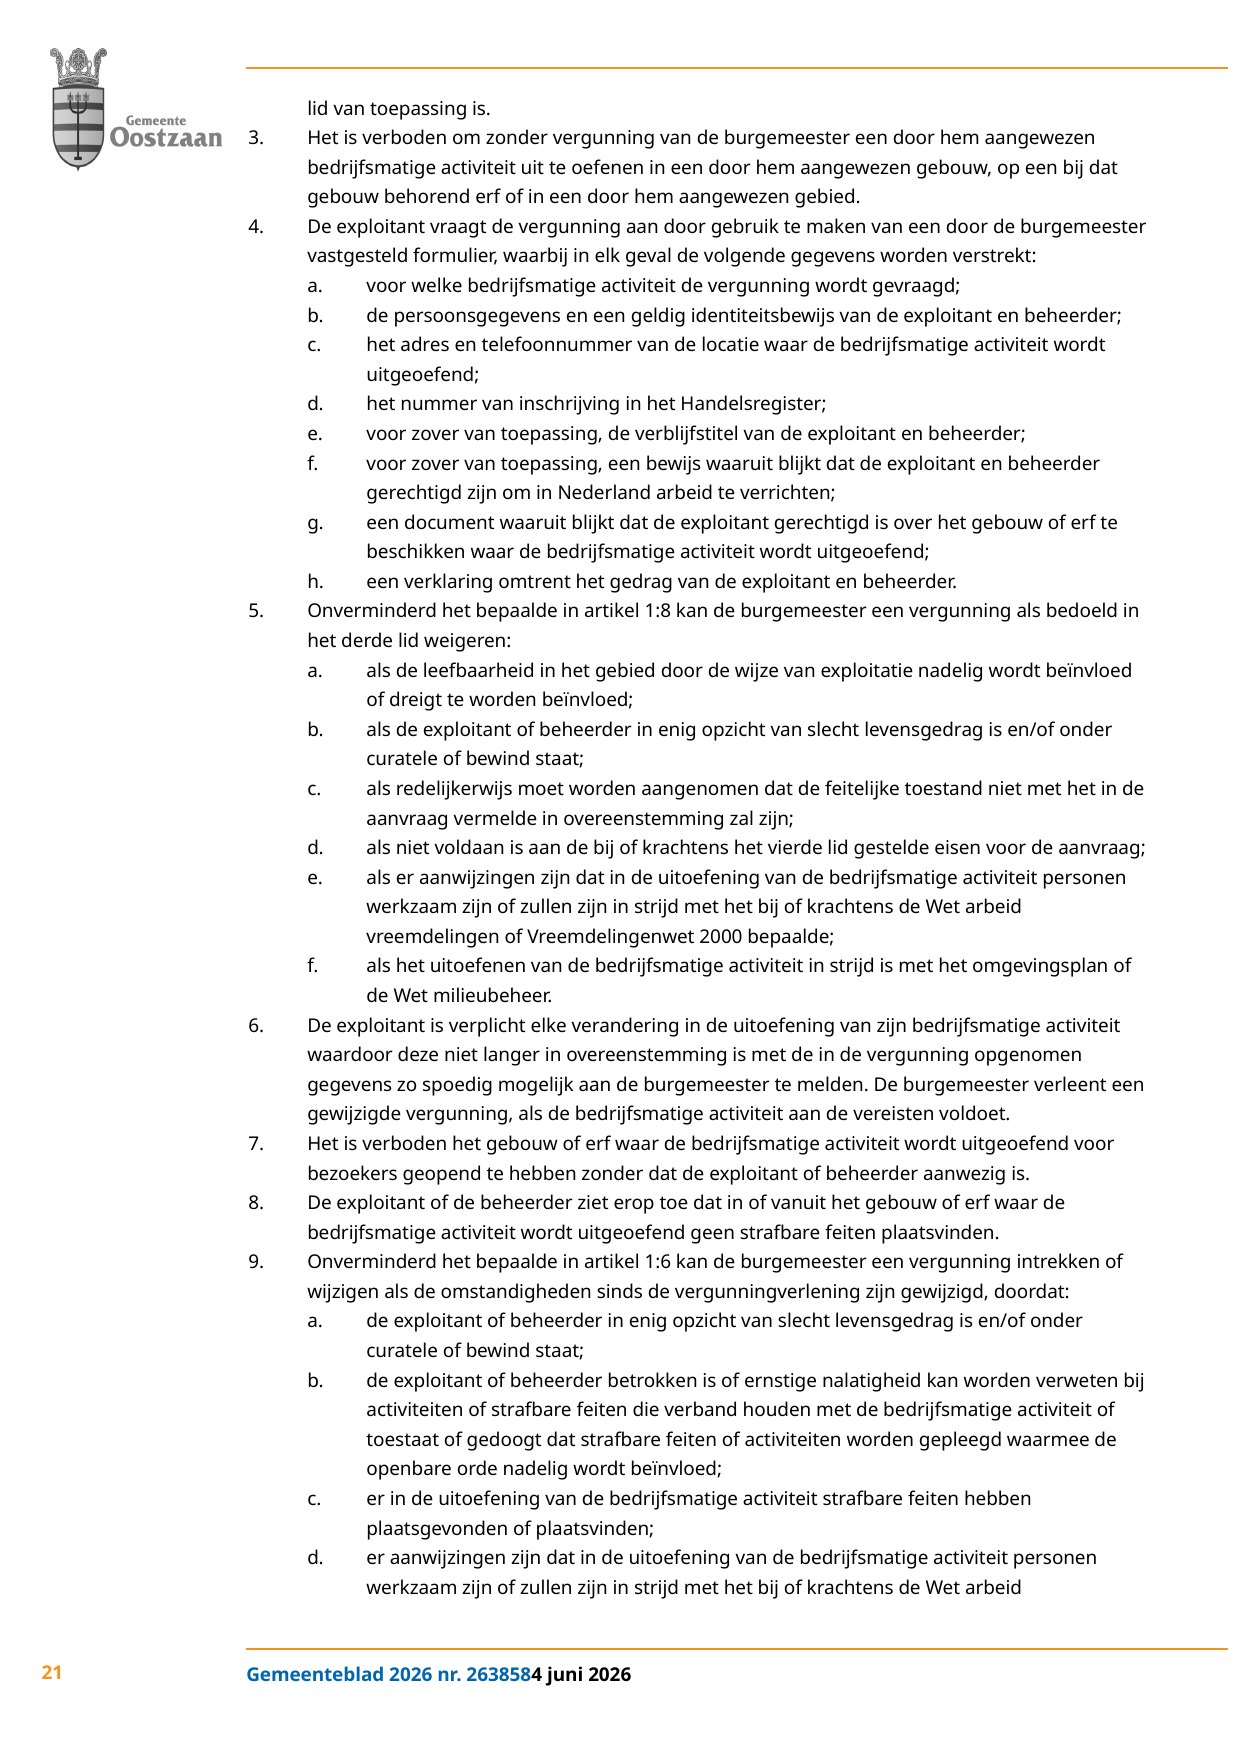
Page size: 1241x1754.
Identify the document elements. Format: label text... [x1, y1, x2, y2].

list voor zover van toepassing, de verblijfstitel van de exploitant en beheerder; [307, 420, 1152, 446]
list een document waaruit blijkt dat de exploitant gerechtigd is over het gebouw of erf te beschikken waar de bedrijfsmatige activiteit wordt uitgeoefend; [307, 509, 1152, 564]
list er aanwijzingen zijn dat in de uitoefening van de bedrijfsmatige activiteit personen werkzaam zijn of zullen zijn in strijd met het bij of krachtens de Wet arbeid [307, 1544, 1152, 1600]
list Onverminderd het bepaalde in artikel 1:8 kan de burgemeester een vergunning als bedoeld in het derde lid weigeren: [248, 598, 1152, 653]
list lid van toepassing is. [248, 95, 1152, 121]
list als er aanwijzingen zijn dat in de uitoefening van de bedrijfsmatige activiteit personen werkzaam zijn of zullen zijn in strijd met het bij of krachtens de Wet arbeid vreemdelingen of Vreemdelingenwet 2000 bepaalde; [307, 864, 1152, 949]
list de exploitant of beheerder in enig opzicht van slecht levensgedrag is en/of onder curatele of bewind staat; [307, 1308, 1152, 1363]
list het nummer van inschrijving in het Handelsregister; [307, 391, 1152, 416]
list als de leefbaarheid in het gebied door de wijze van exploitatie nadelig wordt beïnvloed of dreigt te worden beïnvloed; [307, 657, 1152, 712]
list de persoonsgegevens en een geldig identiteitsbewijs van de exploitant en beheerder; [307, 302, 1152, 328]
list er in de uitoefening van de bedrijfsmatige activiteit strafbare feiten hebben plaatsgevonden of plaatsvinden; [307, 1485, 1152, 1541]
list Onverminderd het bepaalde in artikel 1:6 kan de burgemeester een vergunning intrekken of wijzigen als de omstandigheden sinds de vergunningverlening zijn gewijzigd, doordat: [248, 1248, 1152, 1304]
list als het uitoefenen van de bedrijfsmatige activiteit in strijd is met het omgevingsplan of de Wet milieubeheer. [307, 953, 1152, 1008]
list De exploitant vraagt de vergunning aan door gebruik te maken van een door de burgemeester vastgesteld formulier, waarbij in elk geval de volgende gegevens worden verstrekt: [248, 213, 1152, 268]
list de exploitant of beheerder betrokken is of ernstige nalatigheid kan worden verweten bij activiteiten of strafbare feiten die verband houden met de bedrijfsmatige activiteit of toestaat of gedoogt dat strafbare feiten of activiteiten worden gepleegd waarmee de openbare orde nadelig wordt beïnvloed; [307, 1367, 1152, 1481]
list het adres en telefoonnummer van de locatie waar de bedrijfsmatige activiteit wordt uitgeoefend; [307, 331, 1152, 387]
list als de exploitant of beheerder in enig opzicht van slecht levensgedrag is en/of onder curatele of bewind staat; [307, 716, 1152, 771]
list als redelijkerwijs moet worden aangenomen dat de feitelijke toestand niet met het in de aanvraag vermelde in overeenstemming zal zijn; [307, 775, 1152, 831]
list De exploitant of de beheerder ziet erop toe dat in of vanuit het gebouw of erf waar de bedrijfsmatige activiteit wordt uitgeoefend geen strafbare feiten plaatsvinden. [248, 1189, 1152, 1245]
list De exploitant is verplicht elke verandering in de uitoefening van zijn bedrijfsmatige activiteit waardoor deze niet langer in overeenstemming is met de in de vergunning opgenomen gegevens zo spoedig mogelijk aan de burgemeester te melden. De burgemeester verleent een gewijzigde vergunning, als de bedrijfsmatige activiteit aan de vereisten voldoet. [248, 1012, 1152, 1126]
list Het is verboden om zonder vergunning van de burgemeester een door hem aangewezen bedrijfsmatige activiteit uit te oefenen in een door hem aangewezen gebouw, op een bij dat gebouw behorend erf of in een door hem aangewezen gebied. [248, 124, 1152, 209]
list voor zover van toepassing, een bewijs waaruit blijkt dat de exploitant en beheerder gerechtigd zijn om in Nederland arbeid te verrichten; [307, 450, 1152, 505]
list als niet voldaan is aan de bij of krachtens het vierde lid gestelde eisen voor de aanvraag; [307, 834, 1152, 860]
list voor welke bedrijfsmatige activiteit de vergunning wordt gevraagd; [307, 272, 1152, 298]
list Het is verboden het gebouw of erf waar de bedrijfsmatige activiteit wordt uitgeoefend voor bezoekers geopend te hebben zonder dat de exploitant of beheerder aanwezig is. [248, 1130, 1152, 1186]
list een verklaring omtrent het gedrag van de exploitant en beheerder. [307, 568, 1152, 594]
picture [41, 47, 231, 172]
